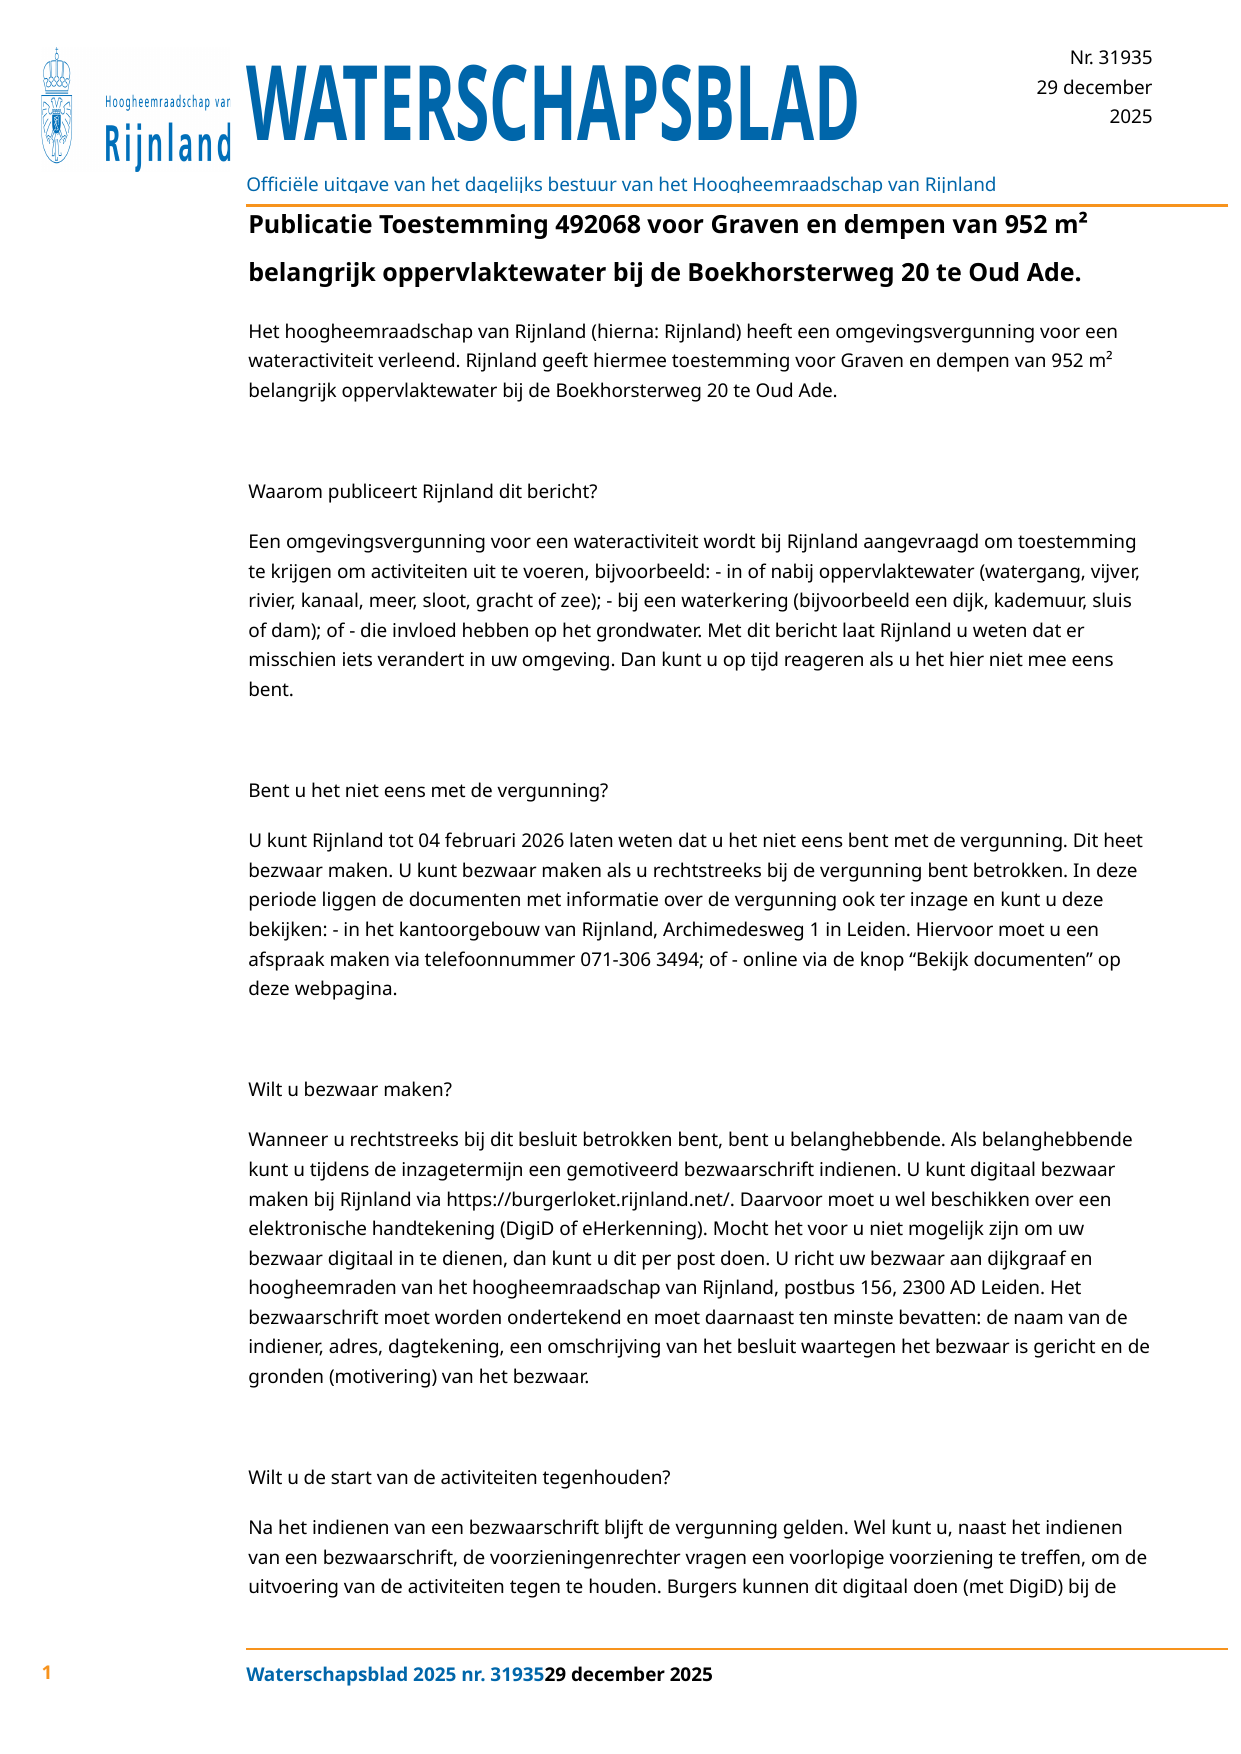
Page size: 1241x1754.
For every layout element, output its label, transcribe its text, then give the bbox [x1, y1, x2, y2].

text Wilt u bezwaar maken? [248, 1076, 1152, 1102]
text Een omgevingsvergunning voor een wateractiviteit wordt bij Rijnland aangevraagd om toestemming te krijgen om activiteiten uit te voeren, bijvoorbeeld: - in of nabij oppervlaktewater (watergang, vijver, rivier, kanaal, meer, sloot, gracht of zee); - bij een waterkering (bijvoorbeeld een dijk, kademuur, sluis of dam); of - die invloed hebben op het grondwater. Met dit bericht laat Rijnland u weten dat er misschien iets verandert in uw omgeving. Dan kunt u op tijd reageren als u het hier niet mee eens bent. [248, 528, 1152, 702]
text Het hoogheemraadschap van Rijnland (hierna: Rijnland) heeft een omgevingsvergunning voor een wateractiviteit verleend. Rijnland geeft hiermee toestemming voor Graven en dempen van 952 m² belangrijk oppervlaktewater bij de Boekhorsterweg 20 te Oud Ade. [248, 318, 1152, 403]
text Wanneer u rechtstreeks bij dit besluit betrokken bent, bent u belanghebbende. Als belanghebbende kunt u tijdens de inzagetermijn een gemotiveerd bezwaarschrift indienen. U kunt digitaal bezwaar maken bij Rijnland via https://burgerloket.rijnland.net/. Daarvoor moet u wel beschikken over een elektronische handtekening (DigiD of eHerkenning). Mocht het voor u niet mogelijk zijn om uw bezwaar digitaal in te dienen, dan kunt u dit per post doen. U richt uw bezwaar aan dijkgraaf en hoogheemraden van het hoogheemraadschap van Rijnland, postbus 156, 2300 AD Leiden. Het bezwaarschrift moet worden ondertekend en moet daarnaast ten minste bevatten: de naam van de indiener, adres, dagtekening, een omschrijving van het besluit waartegen het bezwaar is gericht en de gronden (motivering) van het bezwaar. [248, 1127, 1152, 1389]
text U kunt Rijnland tot 04 februari 2026 laten weten dat u het niet eens bent met de vergunning. Dit heet bezwaar maken. U kunt bezwaar maken als u rechtstreeks bij de vergunning bent betrokken. In deze periode liggen de documenten met informatie over de vergunning ook ter inzage en kunt u deze bekijken: - in het kantoorgebouw van Rijnland, Archimedesweg 1 in Leiden. Hiervoor moet u een afspraak maken via telefoonnummer 071-306 3494; of - online via de knop “Bekijk documenten” op deze webpagina. [248, 827, 1152, 1001]
picture [41, 47, 231, 172]
text Bent u het niet eens met de vergunning? [248, 777, 1152, 803]
text Waarom publiceert Rijnland dit bericht? [248, 478, 1152, 504]
text Wilt u de start van de activiteiten tegenhouden? [248, 1464, 1152, 1490]
text Publicatie Toestemming 492068 voor Graven en dempen van 952 m² belangrijk oppervlaktewater bij de Boekhorsterweg 20 te Oud Ade. [248, 207, 1152, 288]
text Na het indienen van een bezwaarschrift blijft de vergunning gelden. Wel kunt u, naast het indienen van een bezwaarschrift, de voorzieningenrechter vragen een voorlopige voorziening te treffen, om de uitvoering van de activiteiten tegen te houden. Burgers kunnen dit digitaal doen (met DigiD) bij de [248, 1514, 1152, 1599]
